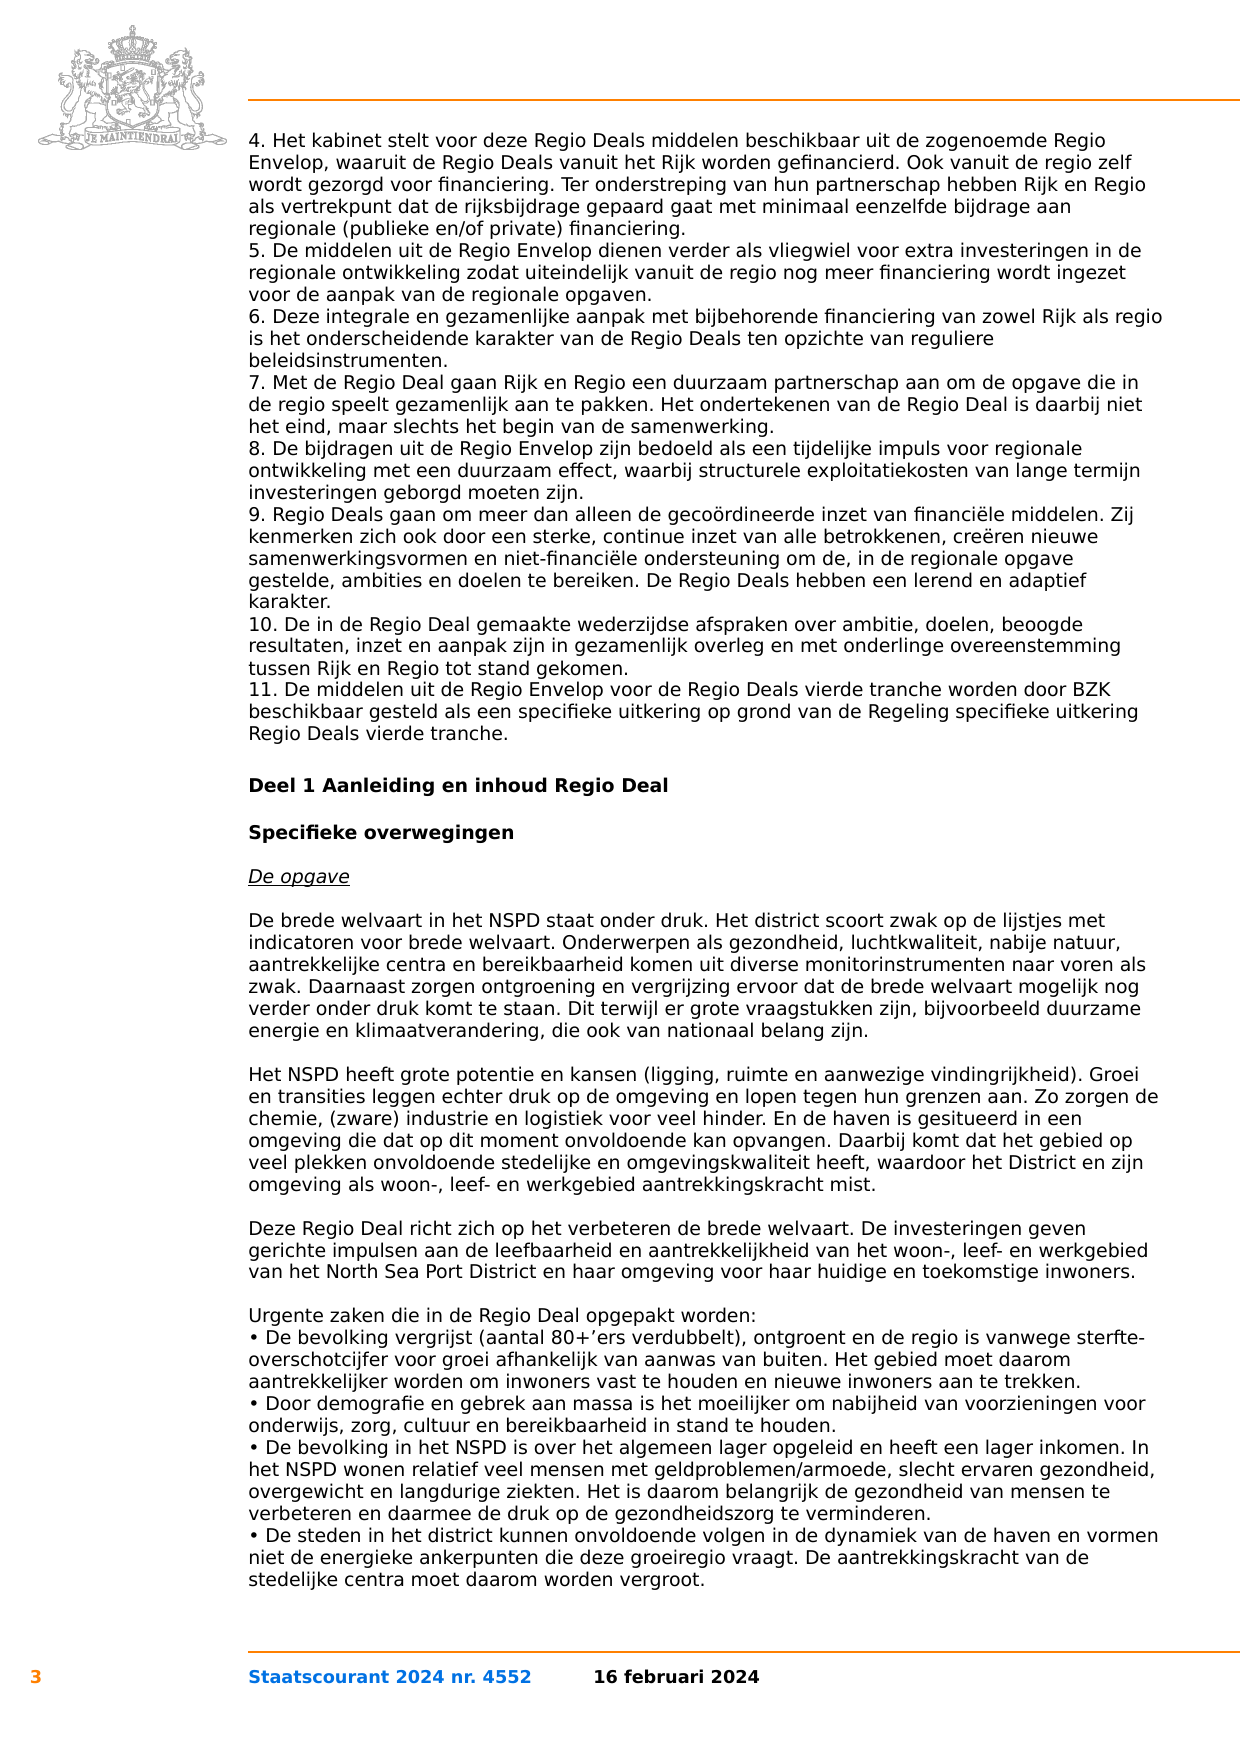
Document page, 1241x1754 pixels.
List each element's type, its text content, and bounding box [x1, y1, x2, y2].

text 10. De in de Regio Deal gemaakte wederzijdse afspraken over ambitie, doelen, beoogde resultaten, inzet en aanpak zijn in gezamenlijk overleg en met onderlinge overeenstemming tussen Rijk en Regio tot stand gekomen. [248, 613, 1163, 679]
text Het NSPD heeft grote potentie en kansen (ligging, ruimte en aanwezige vindingrijkheid). Groei en transities leggen echter druk op de omgeving en lopen tegen hun grenzen aan. Zo zorgen de chemie, (zware) industrie en logistiek voor veel hinder. En de haven is gesitueerd in een omgeving die dat op dit moment onvoldoende kan opvangen. Daarbij komt dat het gebied op veel plekken onvoldoende stedelijke en omgevingskwaliteit heeft, waardoor het District en zijn omgeving als woon-, leef- en werkgebied aantrekkingskracht mist. [248, 1064, 1163, 1196]
text 6. Deze integrale en gezamenlijke aanpak met bijbehorende financiering van zowel Rijk als regio is het onderscheidende karakter van de Regio Deals ten opzichte van reguliere beleidsinstrumenten. [248, 306, 1163, 372]
subtitle Specifieke overwegingen [248, 822, 1163, 844]
subtitle De opgave [248, 866, 1163, 888]
text Urgente zaken die in de Regio Deal opgepakt worden: [248, 1305, 1163, 1327]
text • Door demografie en gebrek aan massa is het moeilijker om nabijheid van voorzieningen voor onderwijs, zorg, cultuur en bereikbaarheid in stand te houden. [248, 1393, 1163, 1437]
text • De bevolking in het NSPD is over het algemeen lager opgeleid en heeft een lager inkomen. In het NSPD wonen relatief veel mensen met geldproblemen/armoede, slecht ervaren gezondheid, overgewicht en langdurige ziekten. Het is daarom belangrijk de gezondheid van mensen te verbeteren en daarmee de druk op de gezondheidszorg te verminderen. [248, 1437, 1163, 1525]
text • De steden in het district kunnen onvoldoende volgen in de dynamiek van de haven en vormen niet de energieke ankerpunten die deze groeiregio vraagt. De aantrekkingskracht van de stedelijke centra moet daarom worden vergroot. [248, 1525, 1163, 1591]
text 7. Met de Regio Deal gaan Rijk en Regio een duurzaam partnerschap aan om de opgave die in de regio speelt gezamenlijk aan te pakken. Het ondertekenen van de Regio Deal is daarbij niet het eind, maar slechts het begin van de samenwerking. [248, 372, 1163, 438]
text 9. Regio Deals gaan om meer dan alleen de gecoördineerde inzet van financiële middelen. Zij kenmerken zich ook door een sterke, continue inzet van alle betrokkenen, creëren nieuwe samenwerkingsvormen en niet-financiële ondersteuning om de, in de regionale opgave gestelde, ambities en doelen te bereiken. De Regio Deals hebben een lerend en adaptief karakter. [248, 503, 1163, 613]
text 8. De bijdragen uit de Regio Envelop zijn bedoeld als een tijdelijke impuls voor regionale ontwikkeling met een duurzaam effect, waarbij structurele exploitatiekosten van lange termijn investeringen geborgd moeten zijn. [248, 438, 1163, 503]
text Deze Regio Deal richt zich op het verbeteren de brede welvaart. De investeringen geven gerichte impulsen aan de leefbaarheid en aantrekkelijkheid van het woon-, leef- en werkgebied van het North Sea Port District en haar omgeving voor haar huidige en toekomstige inwoners. [248, 1217, 1163, 1283]
subtitle Deel 1 Aanleiding en inhoud Regio Deal [248, 775, 1163, 797]
text 4. Het kabinet stelt voor deze Regio Deals middelen beschikbaar uit de zogenoemde Regio Envelop, waaruit de Regio Deals vanuit het Rijk worden gefinancierd. Ook vanuit de regio zelf wordt gezorgd voor financiering. Ter onderstreping van hun partnerschap hebben Rijk en Regio als vertrekpunt dat de rijksbijdrage gepaard gaat met minimaal eenzelfde bijdrage aan regionale (publieke en/of private) financiering. [248, 130, 1163, 240]
text 5. De middelen uit de Regio Envelop dienen verder als vliegwiel voor extra investeringen in de regionale ontwikkeling zodat uiteindelijk vanuit de regio nog meer financiering wordt ingezet voor de aanpak van de regionale opgaven. [248, 240, 1163, 306]
text De brede welvaart in het NSPD staat onder druk. Het district scoort zwak op de lijstjes met indicatoren voor brede welvaart. Onderwerpen als gezondheid, luchtkwaliteit, nabije natuur, aantrekkelijke centra en bereikbaarheid komen uit diverse monitorinstrumenten naar voren als zwak. Daarnaast zorgen ontgroening en vergrijzing ervoor dat de brede welvaart mogelijk nog verder onder druk komt te staan. Dit terwijl er grote vraagstukken zijn, bijvoorbeeld duurzame energie en klimaatverandering, die ook van nationaal belang zijn. [248, 910, 1163, 1042]
text 11. De middelen uit de Regio Envelop voor de Regio Deals vierde tranche worden door BZK beschikbaar gesteld als een specifieke uitkering op grond van de Regeling specifieke uitkering Regio Deals vierde tranche. [248, 679, 1163, 745]
picture [38, 25, 227, 150]
text • De bevolking vergrijst (aantal 80+’ers verdubbelt), ontgroent en de regio is vanwege sterfte-overschotcijfer voor groei afhankelijk van aanwas van buiten. Het gebied moet daarom aantrekkelijker worden om inwoners vast te houden en nieuwe inwoners aan te trekken. [248, 1327, 1163, 1393]
